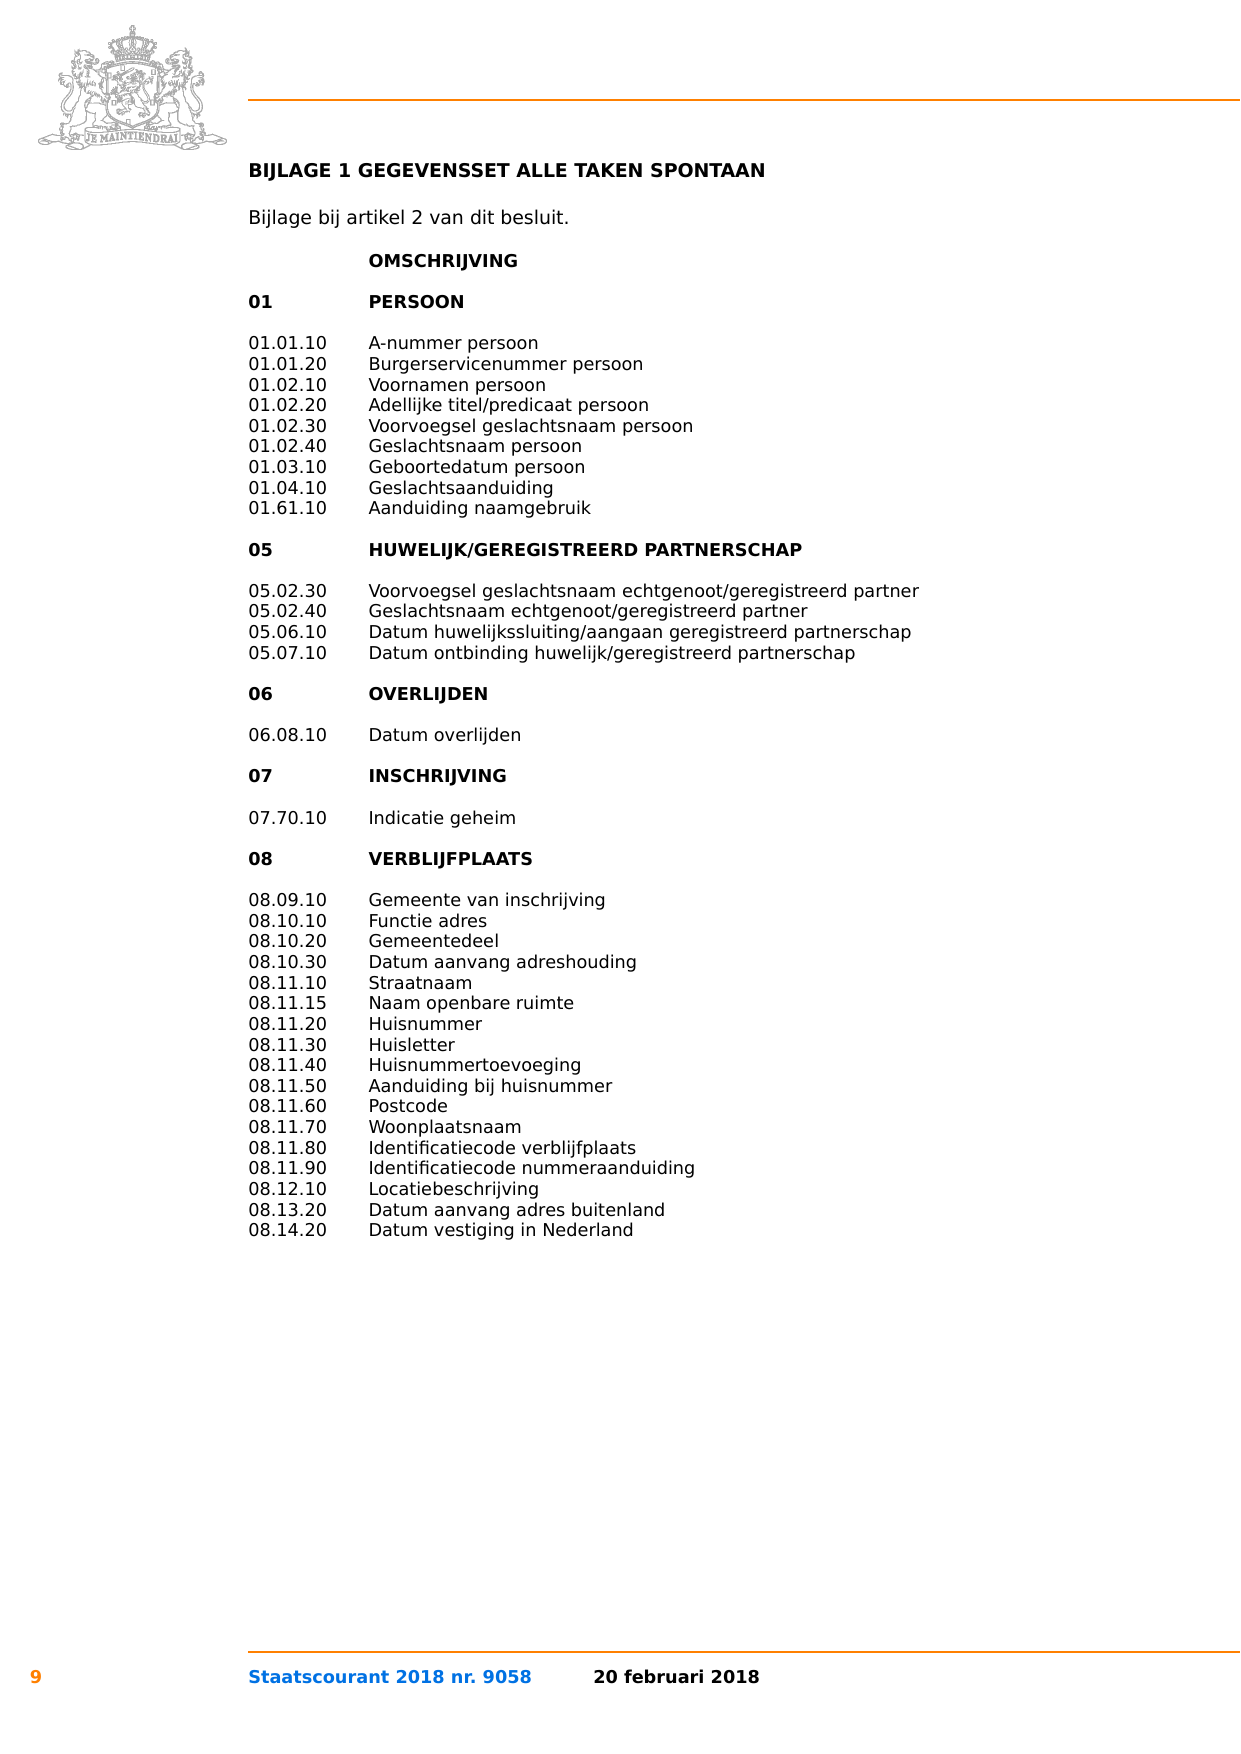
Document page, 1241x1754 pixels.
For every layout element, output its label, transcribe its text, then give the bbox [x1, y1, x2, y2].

table_cell 08.09.10 [248, 890, 362, 911]
table_cell 08.14.20 [248, 1220, 362, 1241]
table_cell Indicatie geheim [363, 808, 1163, 828]
table_cell Datum aanvang adres buitenland [363, 1200, 1163, 1220]
table_cell OVERLIJDEN [363, 684, 1163, 704]
table_cell 01.01.10 [248, 333, 362, 354]
table_cell [363, 663, 1163, 684]
table_cell [363, 519, 1163, 539]
table_cell Geslachtsnaam persoon [363, 436, 1163, 457]
table_cell 08.11.20 [248, 1014, 362, 1034]
table_cell [248, 560, 362, 581]
table_cell 08 [248, 849, 362, 869]
table_cell [248, 870, 362, 890]
table_cell PERSOON [363, 292, 1163, 313]
table_cell 01 [248, 292, 362, 313]
table_cell Straatnaam [363, 973, 1163, 993]
table_cell [248, 519, 362, 539]
table_cell Geslachtsaanduiding [363, 478, 1163, 498]
table_cell 01.03.10 [248, 457, 362, 478]
table_cell [363, 746, 1163, 766]
table_cell Identificatiecode verblijfplaats [363, 1138, 1163, 1158]
table_cell Aanduiding naamgebruik [363, 498, 1163, 519]
table_cell Geslachtsnaam echtgenoot/geregistreerd partner [363, 601, 1163, 622]
table_cell 01.04.10 [248, 478, 362, 498]
table_cell 05.07.10 [248, 643, 362, 663]
table_cell Datum ontbinding huwelijk/geregistreerd partnerschap [363, 643, 1163, 663]
table_cell Voornamen persoon [363, 375, 1163, 395]
table_cell A-nummer persoon [363, 333, 1163, 354]
table_cell Voorvoegsel geslachtsnaam persoon [363, 416, 1163, 436]
table_cell 08.12.10 [248, 1179, 362, 1199]
table_cell Datum overlijden [363, 725, 1163, 746]
table_cell Functie adres [363, 911, 1163, 931]
table_cell [248, 313, 362, 333]
table_header OMSCHRIJVING [363, 251, 1163, 271]
table_cell HUWELIJK/GEREGISTREERD PARTNERSCHAP [363, 540, 1163, 560]
table_cell [363, 828, 1163, 849]
table_cell [248, 828, 362, 849]
table_cell Huisletter [363, 1035, 1163, 1055]
table_cell [363, 787, 1163, 808]
table_cell 05.06.10 [248, 622, 362, 643]
table_cell Geboortedatum persoon [363, 457, 1163, 478]
table_cell INSCHRIJVING [363, 766, 1163, 787]
table_cell 08.11.60 [248, 1096, 362, 1117]
table_cell 07.70.10 [248, 808, 362, 828]
table_cell 08.11.10 [248, 973, 362, 993]
table_cell 01.02.20 [248, 395, 362, 416]
table_cell Datum aanvang adreshouding [363, 952, 1163, 973]
table_cell 08.11.15 [248, 993, 362, 1014]
table_cell VERBLIJFPLAATS [363, 849, 1163, 869]
table_cell Identificatiecode nummeraanduiding [363, 1158, 1163, 1179]
table_cell Postcode [363, 1096, 1163, 1117]
table_cell Huisnummertoevoeging [363, 1055, 1163, 1076]
table_cell 08.11.40 [248, 1055, 362, 1076]
table_cell [363, 271, 1163, 292]
table_cell [248, 271, 362, 292]
table_cell Locatiebeschrijving [363, 1179, 1163, 1199]
table_cell 06.08.10 [248, 725, 362, 746]
table_cell 08.11.90 [248, 1158, 362, 1179]
table_cell Gemeentedeel [363, 931, 1163, 952]
table_cell [363, 313, 1163, 333]
text Bijlage bij artikel 2 van dit besluit. [248, 207, 1163, 229]
table_cell [363, 870, 1163, 890]
table_cell 08.10.10 [248, 911, 362, 931]
table_cell Datum vestiging in Nederland [363, 1220, 1163, 1241]
table_cell [363, 560, 1163, 581]
table_cell [248, 787, 362, 808]
table_header [248, 251, 362, 271]
subtitle BIJLAGE 1 GEGEVENSSET ALLE TAKEN SPONTAAN [248, 160, 1163, 182]
table_cell 08.11.70 [248, 1117, 362, 1138]
table_cell Gemeente van inschrijving [363, 890, 1163, 911]
table_cell [363, 705, 1163, 725]
table_cell 01.02.40 [248, 436, 362, 457]
table_cell 07 [248, 766, 362, 787]
table_cell 08.10.20 [248, 931, 362, 952]
picture [38, 25, 227, 150]
table_cell 05 [248, 540, 362, 560]
table_cell Voorvoegsel geslachtsnaam echtgenoot/geregistreerd partner [363, 581, 1163, 601]
table_cell 08.11.50 [248, 1076, 362, 1096]
table_cell Huisnummer [363, 1014, 1163, 1034]
table_cell Naam openbare ruimte [363, 993, 1163, 1014]
table_cell Aanduiding bij huisnummer [363, 1076, 1163, 1096]
table_cell 08.13.20 [248, 1200, 362, 1220]
table_cell [248, 705, 362, 725]
table_cell [248, 746, 362, 766]
table_cell [248, 663, 362, 684]
table_cell Burgerservicenummer persoon [363, 354, 1163, 374]
table_cell Woonplaatsnaam [363, 1117, 1163, 1138]
table_cell 06 [248, 684, 362, 704]
table_cell 01.02.30 [248, 416, 362, 436]
table_cell 08.11.80 [248, 1138, 362, 1158]
table_cell Adellijke titel/predicaat persoon [363, 395, 1163, 416]
table_cell Datum huwelijkssluiting/aangaan geregistreerd partnerschap [363, 622, 1163, 643]
table_cell 01.02.10 [248, 375, 362, 395]
table_cell 05.02.40 [248, 601, 362, 622]
table_cell 08.10.30 [248, 952, 362, 973]
table_cell 01.61.10 [248, 498, 362, 519]
table_cell 08.11.30 [248, 1035, 362, 1055]
table_cell 01.01.20 [248, 354, 362, 374]
table_cell 05.02.30 [248, 581, 362, 601]
